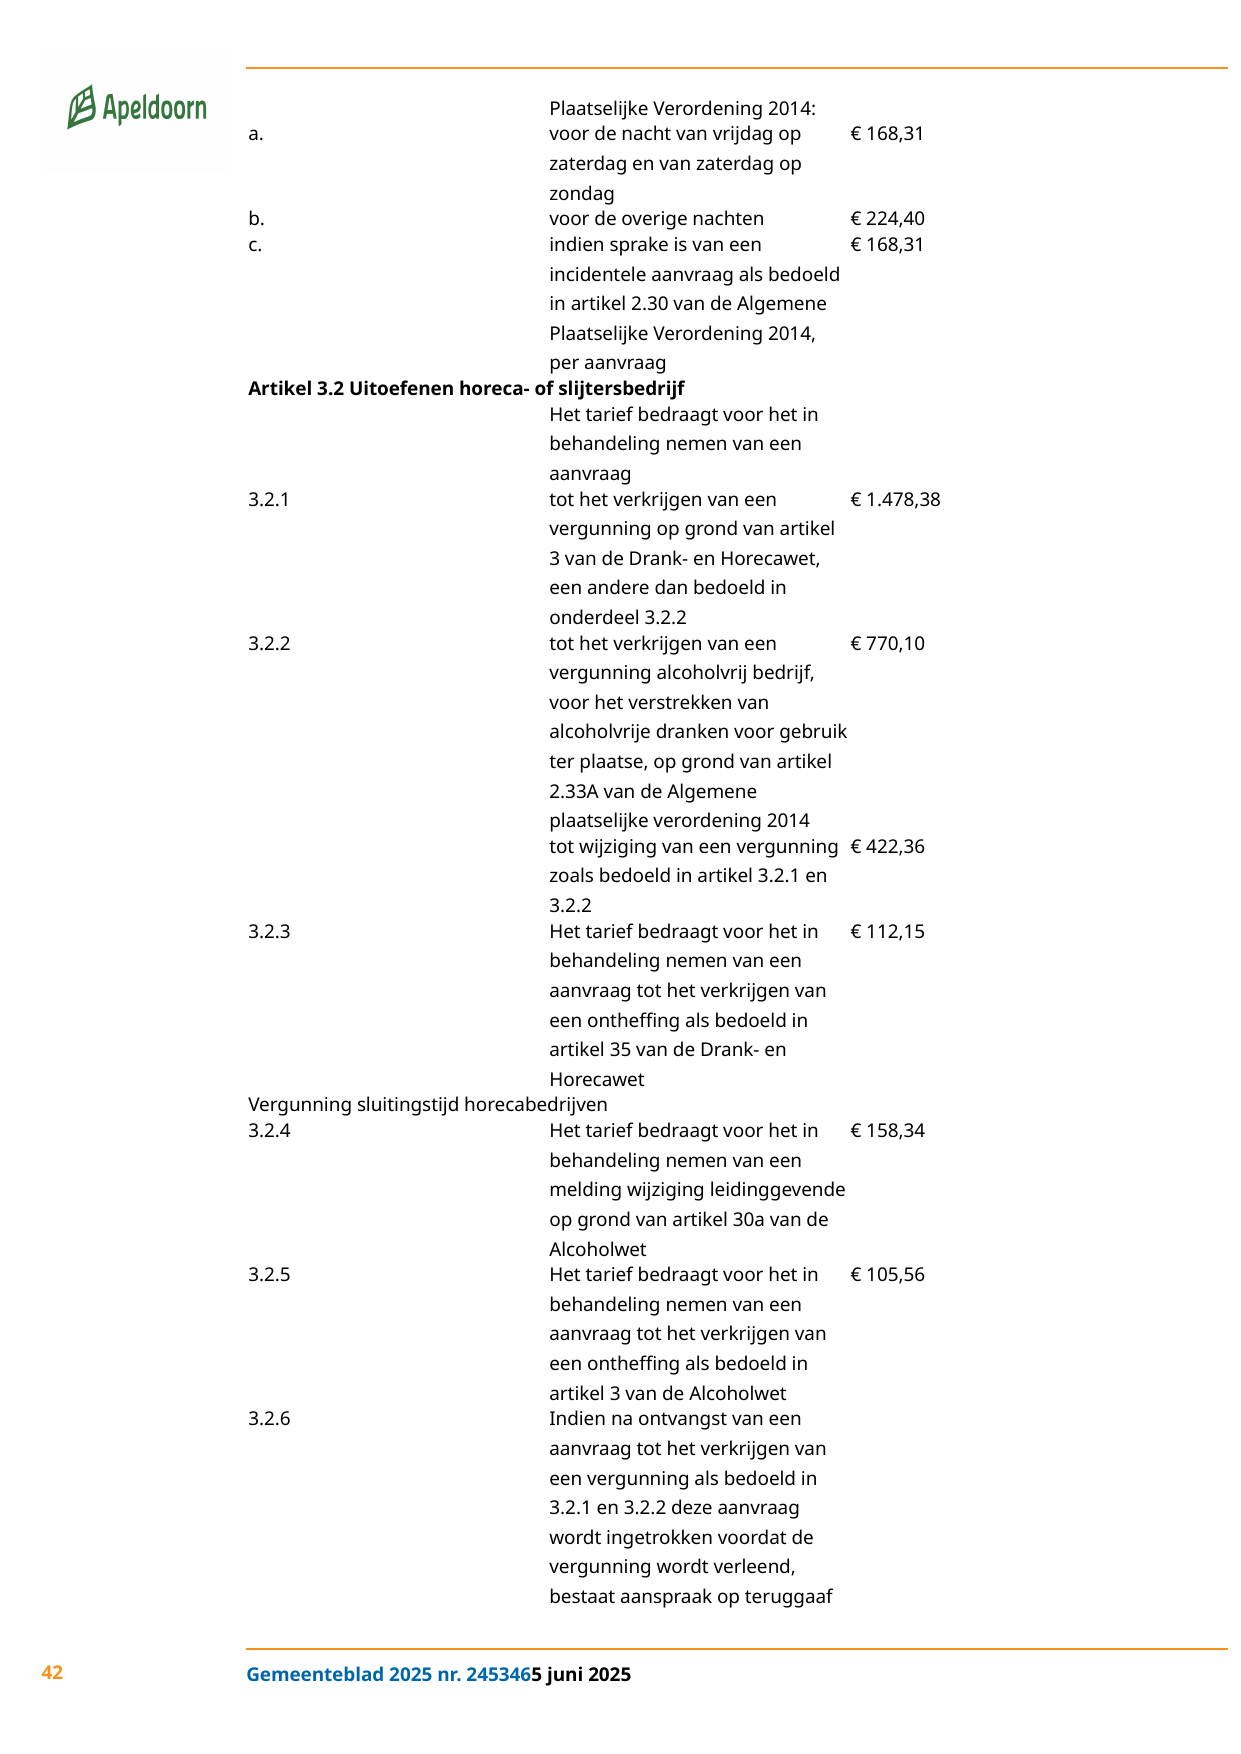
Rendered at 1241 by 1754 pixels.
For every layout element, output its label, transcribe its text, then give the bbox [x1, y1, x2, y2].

table_cell [248, 833, 549, 918]
table_cell [850, 1406, 1152, 1609]
table_cell voor de nacht van vrijdag op zaterdag en van zaterdag op zondag [549, 121, 850, 205]
table_cell 3.2.6 [248, 1406, 549, 1609]
table_cell € 112,15 [850, 918, 1152, 1092]
table_cell € 224,40 [850, 205, 1152, 231]
table_cell 3.2.2 [248, 630, 549, 833]
table_cell € 168,31 [850, 121, 1152, 205]
table_cell [248, 401, 549, 486]
table_cell Het tarief bedraagt voor het in behandeling nemen van een aanvraag [549, 401, 850, 486]
table_cell 3.2.3 [248, 918, 549, 1092]
table_cell Indien na ontvangst van een aanvraag tot het verkrijgen van een vergunning als bedoeld in 3.2.1 en 3.2.2 deze aanvraag wordt ingetrokken voordat de vergunning wordt verleend, bestaat aanspraak op teruggaaf [549, 1406, 850, 1609]
table_cell € 105,56 [850, 1261, 1152, 1406]
table_cell Het tarief bedraagt voor het in behandeling nemen van een aanvraag tot het verkrijgen van een ontheffing als bedoeld in artikel 35 van de Drank- en Horecawet [549, 918, 850, 1092]
table_cell b. [248, 205, 549, 231]
table_cell [850, 401, 1152, 486]
table_cell € 1.478,38 [850, 486, 1152, 630]
table_cell € 158,34 [850, 1118, 1152, 1261]
table_cell 3.2.4 [248, 1118, 549, 1261]
table_cell € 168,31 [850, 231, 1152, 375]
table_cell [248, 95, 549, 121]
table_cell Het tarief bedraagt voor het in behandeling nemen van een melding wijziging leidinggevende op grond van artikel 30a van de Alcoholwet [549, 1118, 850, 1261]
table_cell 3.2.1 [248, 486, 549, 630]
table_cell Artikel 3.2 Uitoefenen horeca- of slijtersbedrijf [248, 375, 1152, 401]
table_cell Plaatselijke Verordening 2014: [549, 95, 850, 121]
table_cell voor de overige nachten [549, 205, 850, 231]
table_cell c. [248, 231, 549, 375]
table_cell tot wijziging van een vergunning zoals bedoeld in artikel 3.2.1 en 3.2.2 [549, 833, 850, 918]
table_cell tot het verkrijgen van een vergunning alcoholvrij bedrijf, voor het verstrekken van alcoholvrije dranken voor gebruik ter plaatse, op grond van artikel 2.33A van de Algemene plaatselijke verordening 2014 [549, 630, 850, 833]
table_cell [850, 95, 1152, 121]
table_cell € 422,36 [850, 833, 1152, 918]
table_cell 3.2.5 [248, 1261, 549, 1406]
table_cell € 770,10 [850, 630, 1152, 833]
table_cell a. [248, 121, 549, 205]
table_cell indien sprake is van een incidentele aanvraag als bedoeld in artikel 2.30 van de Algemene Plaatselijke Verordening 2014, per aanvraag [549, 231, 850, 375]
table_cell tot het verkrijgen van een vergunning op grond van artikel 3 van de Drank- en Horecawet, een andere dan bedoeld in onderdeel 3.2.2 [549, 486, 850, 630]
table_cell Vergunning sluitingstijd horecabedrijven [248, 1092, 1152, 1117]
table_cell Het tarief bedraagt voor het in behandeling nemen van een aanvraag tot het verkrijgen van een ontheffing als bedoeld in artikel 3 van de Alcoholwet [549, 1261, 850, 1406]
picture [41, 47, 231, 172]
